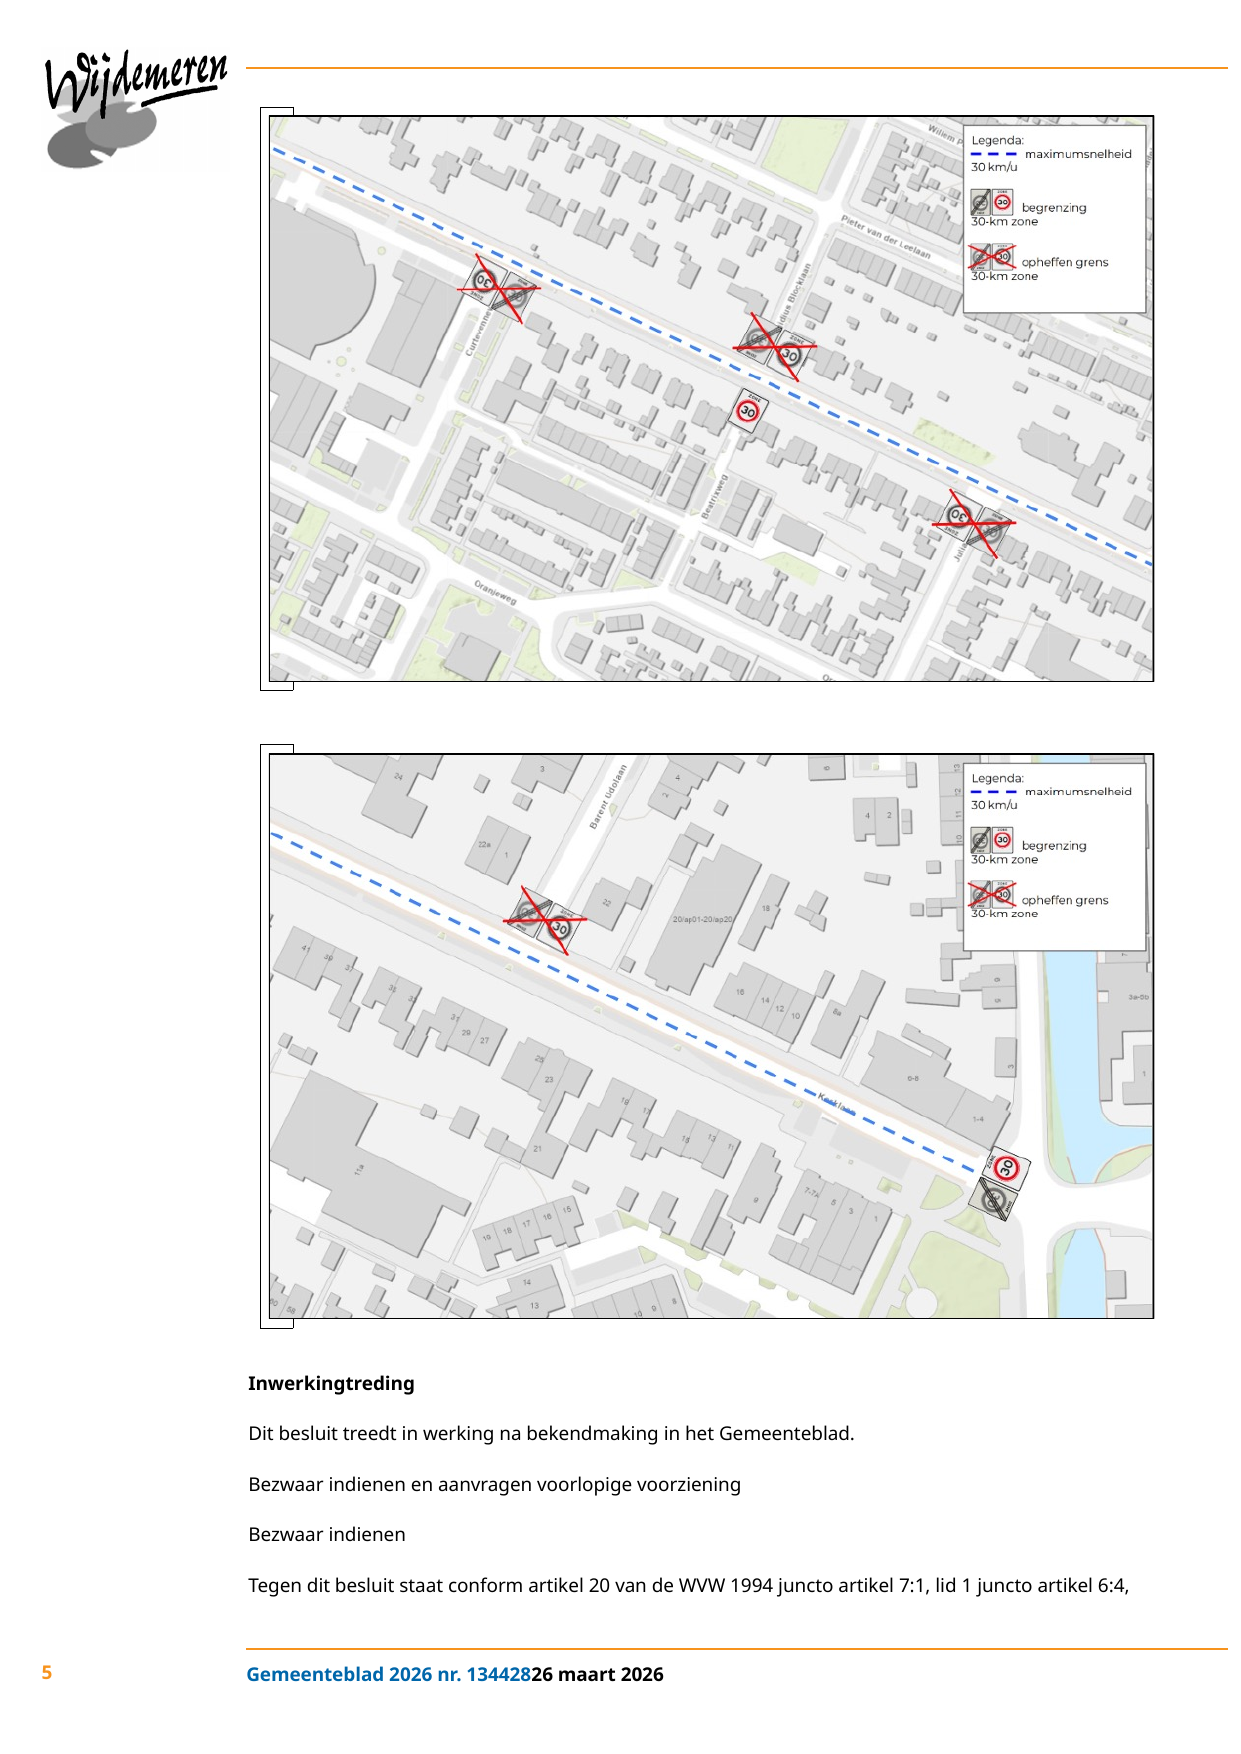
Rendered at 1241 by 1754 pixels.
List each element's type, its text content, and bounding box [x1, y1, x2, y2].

text Dit besluit treedt in werking na bekendmaking in het Gemeenteblad. [248, 1421, 1152, 1446]
picture [268, 753, 1155, 1319]
text Bezwaar indienen en aanvragen voorlopige voorziening [248, 1471, 1152, 1497]
picture [41, 47, 231, 172]
text Bezwaar indienen [248, 1521, 1152, 1547]
text Tegen dit besluit staat conform artikel 20 van de WVW 1994 juncto artikel 7:1, lid 1 juncto artikel 6:4, [248, 1572, 1152, 1598]
text Inwerkingtreding [248, 1370, 1152, 1396]
picture [268, 115, 1155, 682]
